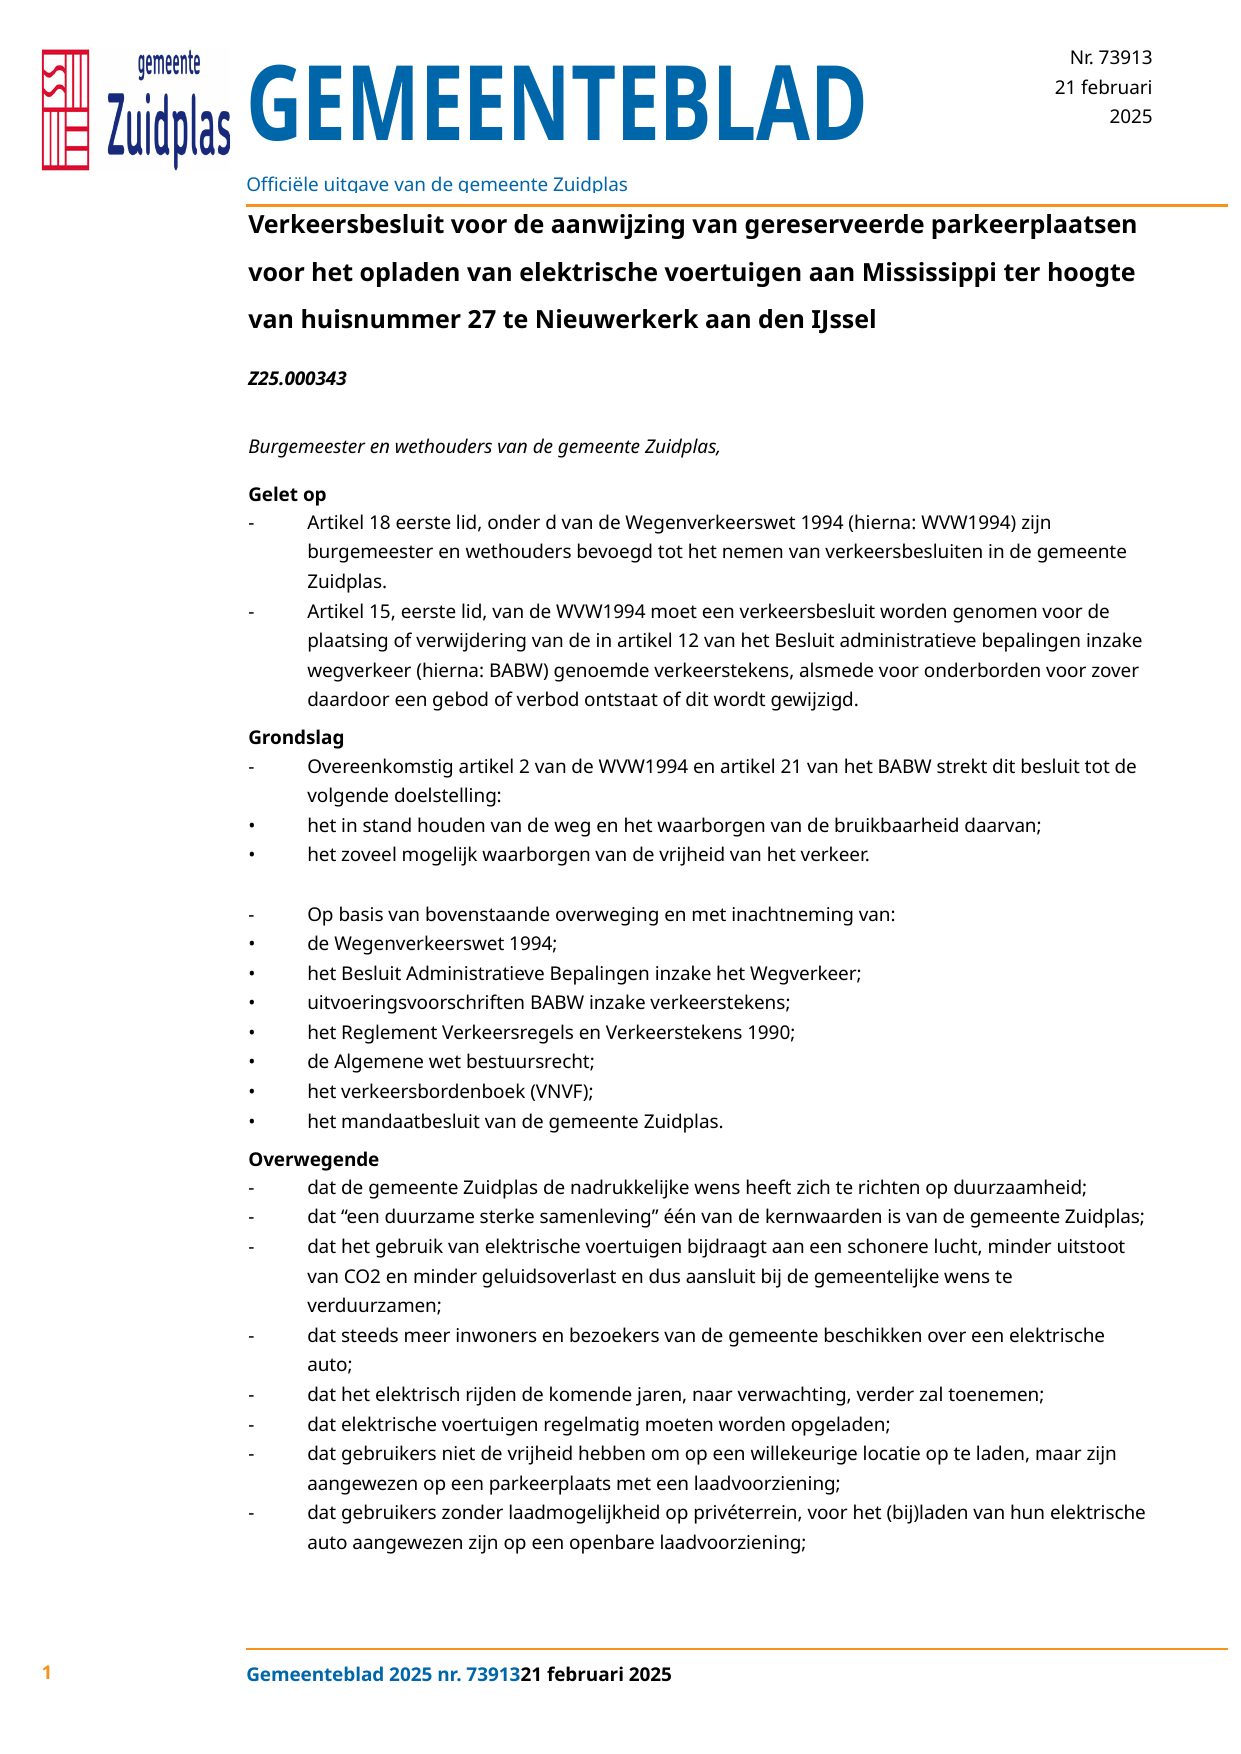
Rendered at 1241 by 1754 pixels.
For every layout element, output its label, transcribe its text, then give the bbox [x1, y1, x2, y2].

list dat gebruikers zonder laadmogelijkheid op privéterrein, voor het (bij)laden van hun elektrische auto aangewezen zijn op een openbare laadvoorziening; [248, 1499, 1152, 1555]
list dat gebruikers niet de vrijheid hebben om op een willekeurige locatie op te laden, maar zijn aangewezen op een parkeerplaats met een laadvoorziening; [248, 1440, 1152, 1496]
list de Algemene wet bestuursrecht; [248, 1049, 1152, 1074]
list dat steeds meer inwoners en bezoekers van de gemeente beschikken over een elektrische auto; [248, 1322, 1152, 1377]
list Artikel 18 eerste lid, onder d van de Wegenverkeerswet 1994 (hierna: WVW1994) zijn burgemeester en wethouders bevoegd tot het nemen van verkeersbesluiten in de gemeente Zuidplas. [248, 509, 1152, 594]
list dat “een duurzame sterke samenleving” één van de kernwaarden is van de gemeente Zuidplas; [248, 1204, 1152, 1229]
picture [41, 47, 231, 172]
list Op basis van bovenstaande overweging en met inachtneming van: [248, 901, 1152, 927]
list het Reglement Verkeersregels en Verkeerstekens 1990; [248, 1019, 1152, 1045]
list dat het gebruik van elektrische voertuigen bijdraagt aan een schonere lucht, minder uitstoot van CO2 en minder geluidsoverlast en dus aansluit bij de gemeentelijke wens te verduurzamen; [248, 1233, 1152, 1318]
list Artikel 15, eerste lid, van de WVW1994 moet een verkeersbesluit worden genomen voor de plaatsing of verwijdering van de in artikel 12 van het Besluit administratieve bepalingen inzake wegverkeer (hierna: BABW) genoemde verkeerstekens, alsmede voor onderborden voor zover daardoor een gebod of verbod ontstaat of dit wordt gewijzigd. [248, 598, 1152, 712]
list het Besluit Administratieve Bepalingen inzake het Wegverkeer; [248, 960, 1152, 986]
text Grondslag [248, 724, 1152, 750]
text Overwegende [248, 1146, 1152, 1172]
list het in stand houden van de weg en het waarborgen van de bruikbaarheid daarvan; [248, 812, 1152, 838]
text Verkeersbesluit voor de aanwijzing van gereserveerde parkeerplaatsen voor het opladen van elektrische voertuigen aan Mississippi ter hoogte van huisnummer 27 te Nieuwerkerk aan den IJssel [248, 207, 1152, 336]
list dat elektrische voertuigen regelmatig moeten worden opgeladen; [248, 1411, 1152, 1437]
list dat de gemeente Zuidplas de nadrukkelijke wens heeft zich te richten op duurzaamheid; [248, 1174, 1152, 1200]
text Gelet op [248, 481, 1152, 507]
list het verkeersbordenboek (VNVF); [248, 1078, 1152, 1104]
list dat het elektrisch rijden de komende jaren, naar verwachting, verder zal toenemen; [248, 1381, 1152, 1407]
list het mandaatbesluit van de gemeente Zuidplas. [248, 1108, 1152, 1134]
text Z25.000343 [248, 366, 1152, 391]
list de Wegenverkeerswet 1994; [248, 930, 1152, 956]
list het zoveel mogelijk waarborgen van de vrijheid van het verkeer. [248, 842, 1152, 867]
list Overeenkomstig artikel 2 van de WVW1994 en artikel 21 van het BABW strekt dit besluit tot de volgende doelstelling: [248, 753, 1152, 808]
text Burgemeester en wethouders van de gemeente Zuidplas, [248, 433, 1152, 459]
list uitvoeringsvoorschriften BABW inzake verkeerstekens; [248, 989, 1152, 1015]
